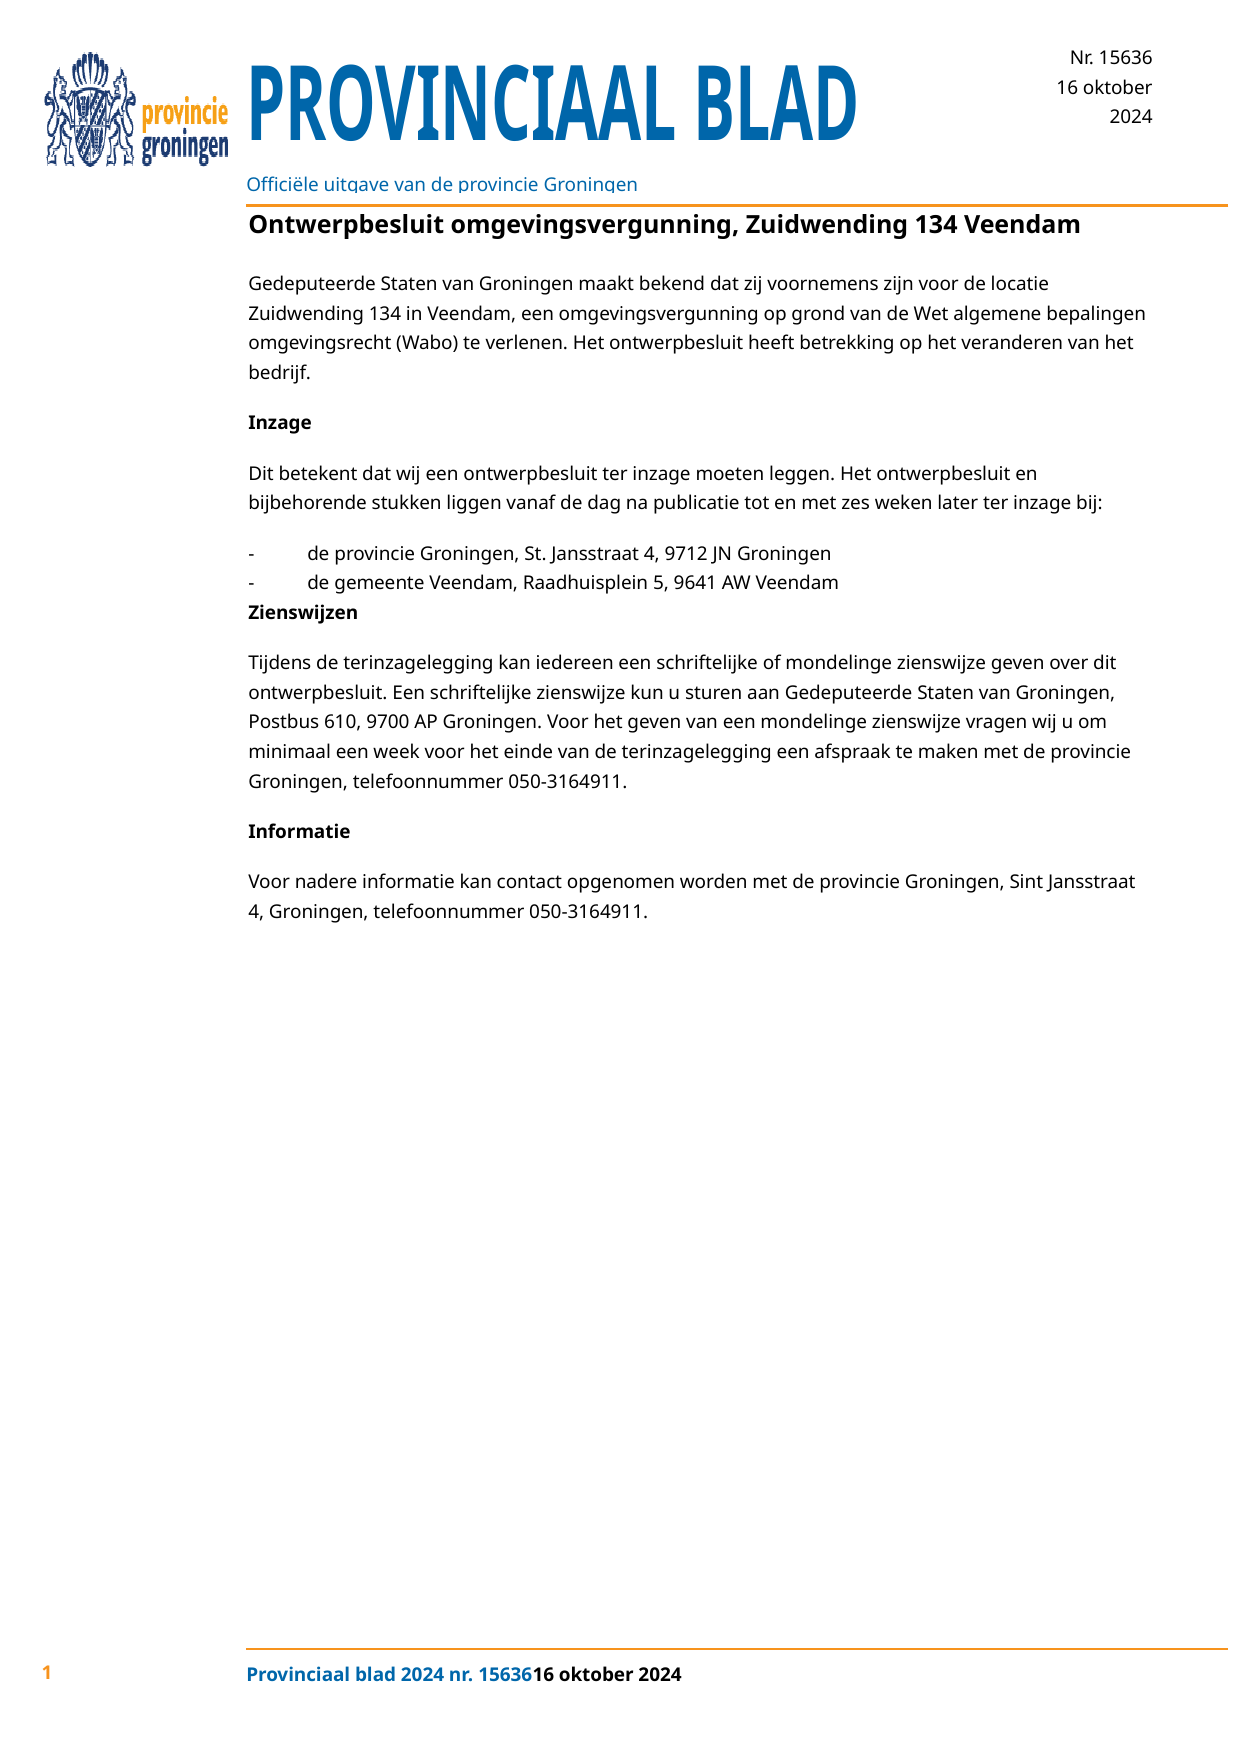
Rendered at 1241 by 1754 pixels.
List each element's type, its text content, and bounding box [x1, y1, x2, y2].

text Zienswijzen [248, 599, 1152, 625]
text Voor nadere informatie kan contact opgenomen worden met de provincie Groningen, Sint Jansstraat 4, Groningen, telefoonnummer 050-3164911. [248, 869, 1152, 924]
text Gedeputeerde Staten van Groningen maakt bekend dat zij voornemens zijn voor de locatie Zuidwending 134 in Veendam, een omgevingsvergunning op grond van de Wet algemene bepalingen omgevingsrecht (Wabo) te verlenen. Het ontwerpbesluit heeft betrekking op het veranderen van het bedrijf. [248, 270, 1152, 385]
picture [41, 47, 231, 172]
text Dit betekent dat wij een ontwerpbesluit ter inzage moeten leggen. Het ontwerpbesluit en bijbehorende stukken liggen vanaf de dag na publicatie tot en met zes weken later ter inzage bij: [248, 460, 1152, 515]
text Ontwerpbesluit omgevingsvergunning, Zuidwending 134 Veendam [248, 207, 1152, 241]
list de provincie Groningen, St. Jansstraat 4, 9712 JN Groningen [248, 540, 1152, 566]
list de gemeente Veendam, Raadhuisplein 5, 9641 AW Veendam [248, 569, 1152, 595]
text Tijdens de terinzagelegging kan iedereen een schriftelijke of mondelinge zienswijze geven over dit ontwerpbesluit. Een schriftelijke zienswijze kun u sturen aan Gedeputeerde Staten van Groningen, Postbus 610, 9700 AP Groningen. Voor het geven van een mondelinge zienswijze vragen wij u om minimaal een week voor het einde van de terinzagelegging een afspraak te maken met de provincie Groningen, telefoonnummer 050-3164911. [248, 649, 1152, 793]
text Informatie [248, 818, 1152, 844]
text Inzage [248, 409, 1152, 435]
